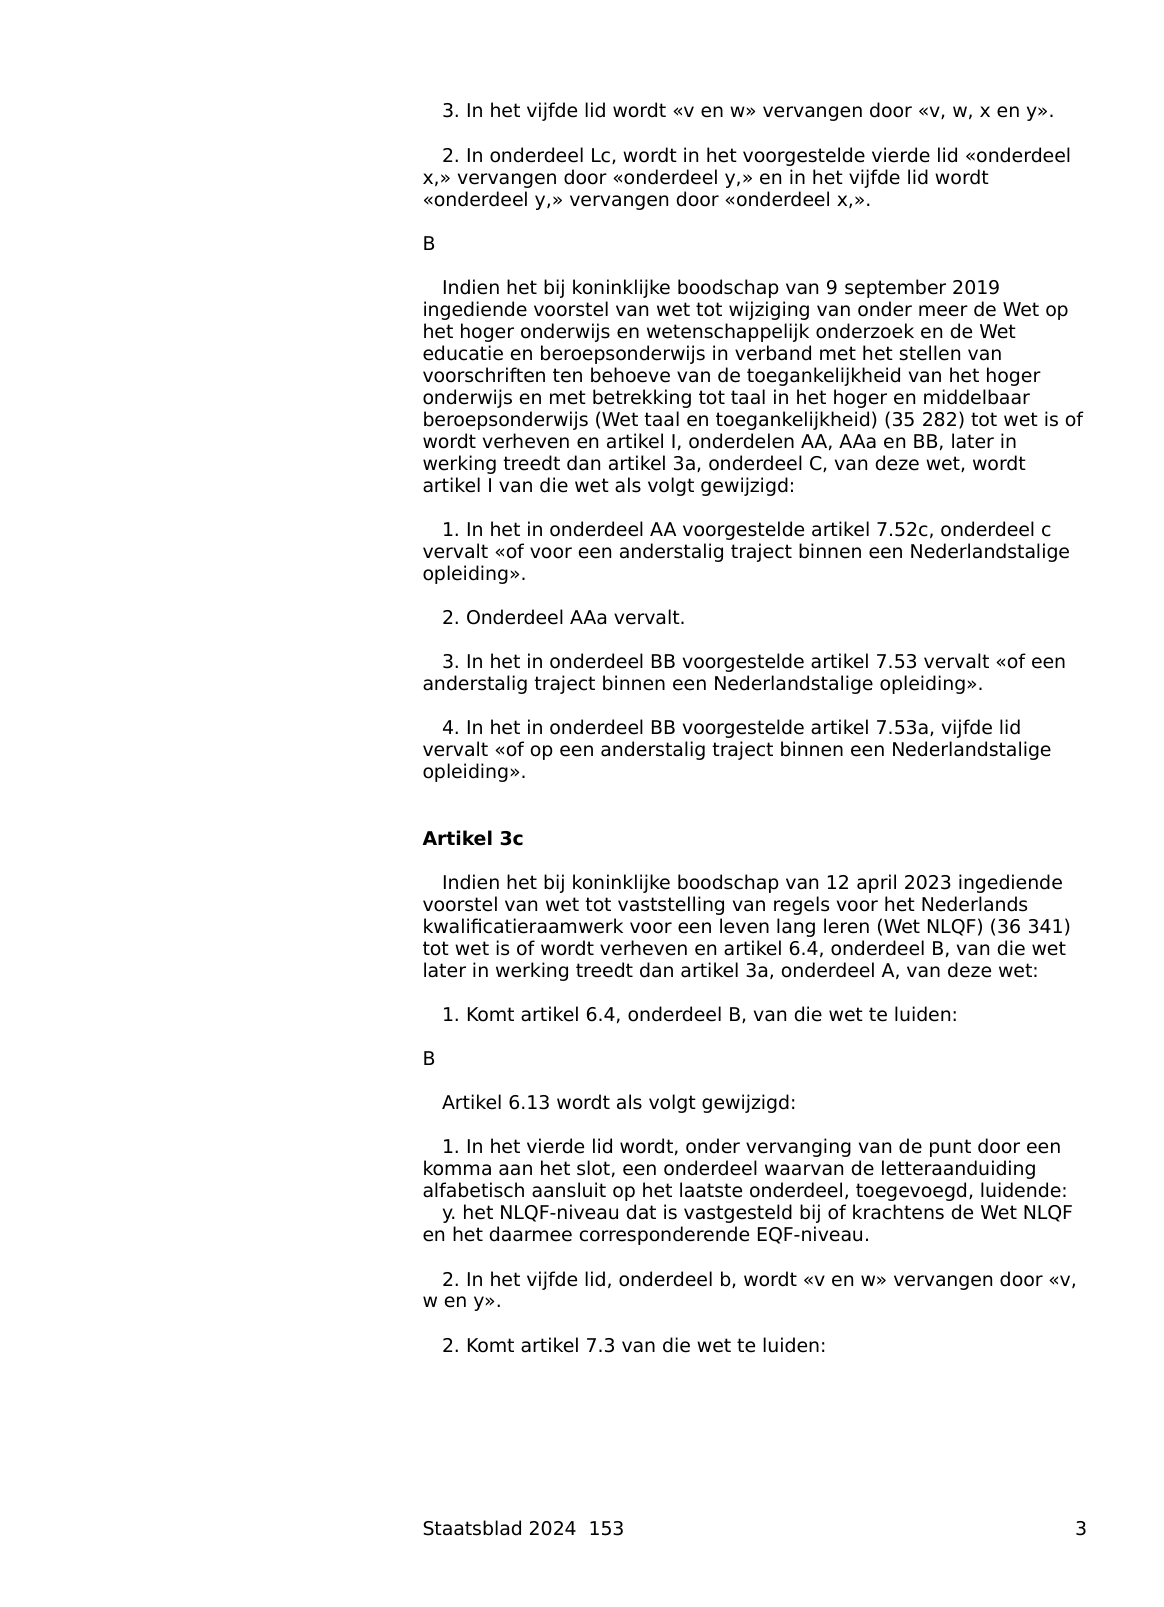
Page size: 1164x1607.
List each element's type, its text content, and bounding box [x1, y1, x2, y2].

text 2. Komt artikel 7.3 van die wet te luiden: [422, 1334, 1087, 1357]
text 1. Komt artikel 6.4, onderdeel B, van die wet te luiden: [422, 1004, 1087, 1026]
text 3. In het in onderdeel BB voorgestelde artikel 7.53 vervalt «of een anderstalig traject binnen een Nederlandstalige opleiding». [422, 651, 1087, 695]
text Indien het bij koninklijke boodschap van 12 april 2023 ingediende voorstel van wet tot vaststelling van regels voor het Nederlands kwalificatieraamwerk voor een leven lang leren (Wet NLQF) (36 341) tot wet is of wordt verheven en artikel 6.4, onderdeel B, van die wet later in werking treedt dan artikel 3a, onderdeel A, van deze wet: [422, 872, 1087, 982]
text 2. In het vijfde lid, onderdeel b, wordt «v en w» vervangen door «v, w en y». [422, 1268, 1087, 1312]
text 2. In onderdeel Lc, wordt in het voorgestelde vierde lid «onderdeel x,» vervangen door «onderdeel y,» en in het vijfde lid wordt «onderdeel y,» vervangen door «onderdeel x,». [422, 144, 1087, 211]
text 1. In het in onderdeel AA voorgestelde artikel 7.52c, onderdeel c vervalt «of voor een anderstalig traject binnen een Nederlandstalige opleiding». [422, 519, 1087, 585]
text 3. In het vijfde lid wordt «v en w» vervangen door «v, w, x en y». [422, 100, 1087, 122]
text y. het NLQF-niveau dat is vastgesteld bij of krachtens de Wet NLQF en het daarmee corresponderende EQF-niveau. [422, 1202, 1087, 1246]
text 4. In het in onderdeel BB voorgestelde artikel 7.53a, vijfde lid vervalt «of op een anderstalig traject binnen een Nederlandstalige opleiding». [422, 717, 1087, 783]
text Artikel 6.13 wordt als volgt gewijzigd: [422, 1092, 1087, 1114]
text 1. In het vierde lid wordt, onder vervanging van de punt door een komma aan het slot, een onderdeel waarvan de letteraanduiding alfabetisch aansluit op het laatste onderdeel, toegevoegd, luidende: [422, 1136, 1087, 1202]
subtitle Artikel 3c [422, 828, 1087, 849]
text Indien het bij koninklijke boodschap van 9 september 2019 ingediende voorstel van wet tot wijziging van onder meer de Wet op het hoger onderwijs en wetenschappelijk onderzoek en de Wet educatie en beroepsonderwijs in verband met het stellen van voorschriften ten behoeve van de toegankelijkheid van het hoger onderwijs en met betrekking tot taal in het hoger en middelbaar beroepsonderwijs (Wet taal en toegankelijkheid) (35 282) tot wet is of wordt verheven en artikel I, onderdelen AA, AAa en BB, later in werking treedt dan artikel 3a, onderdeel C, van deze wet, wordt artikel I van die wet als volgt gewijzigd: [422, 277, 1087, 497]
text B [422, 233, 1087, 255]
text B [422, 1048, 1087, 1070]
text 2. Onderdeel AAa vervalt. [422, 607, 1087, 629]
